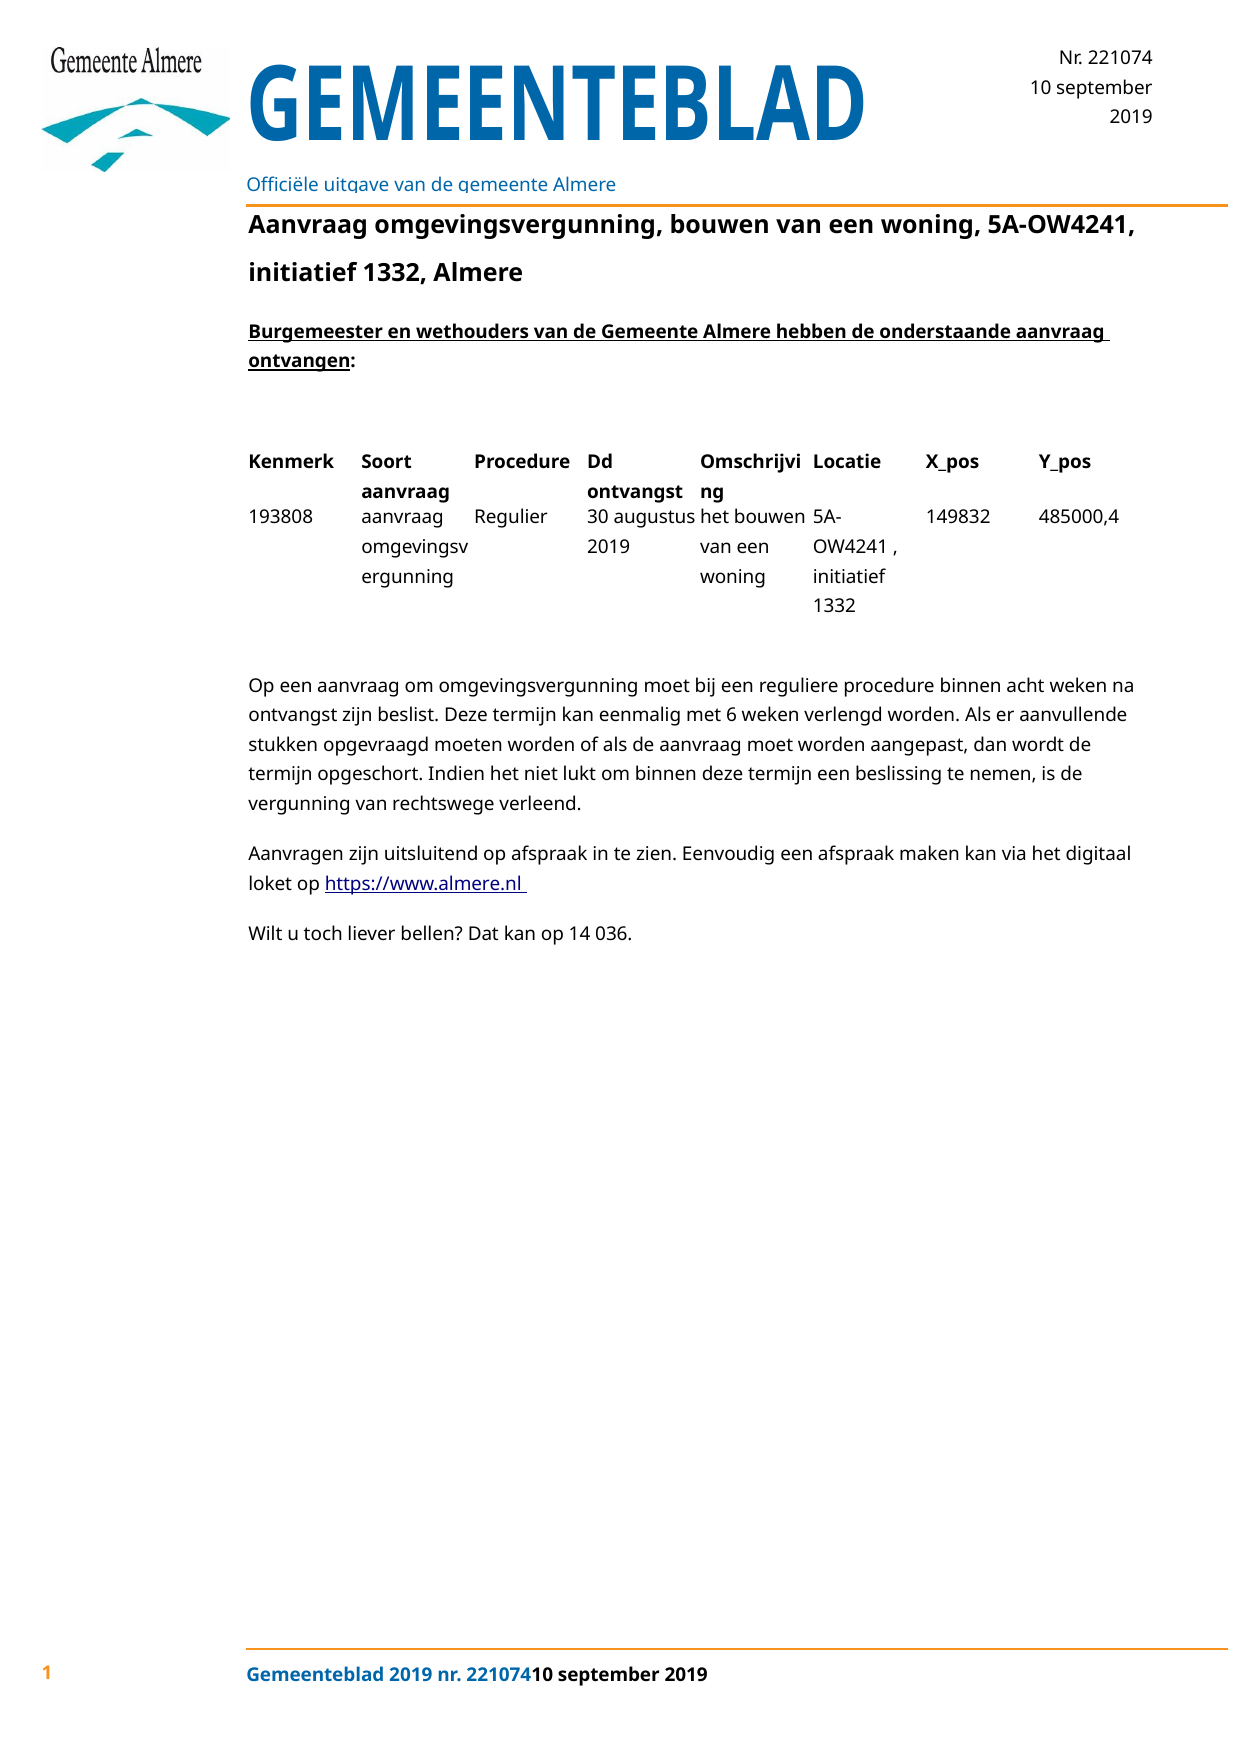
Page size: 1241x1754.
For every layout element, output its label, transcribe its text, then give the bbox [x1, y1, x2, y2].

table_cell het bouwen van een woning [700, 504, 813, 618]
text Aanvragen zijn uitsluitend op afspraak in te zien. Eenvoudig een afspraak maken kan via het digitaal loket op https://www.almere.nl [248, 841, 1152, 896]
table_cell 193808 [248, 504, 361, 618]
text Aanvraag omgevingsvergunning, bouwen van een woning, 5A-OW4241, initiatief 1332, Almere [248, 207, 1152, 288]
table_header Soort aanvraag [361, 449, 474, 504]
table_cell 30 augustus 2019 [587, 504, 700, 618]
table_header Locatie [813, 449, 926, 504]
table_header Omschrijving [700, 449, 813, 504]
text Wilt u toch liever bellen? Dat kan op 14 036. [248, 921, 1152, 946]
table_cell Regulier [474, 504, 587, 618]
picture [41, 47, 231, 172]
table_header Dd ontvangst [587, 449, 700, 504]
table_cell 485000,4 [1039, 504, 1152, 618]
text Op een aanvraag om omgevingsvergunning moet bij een reguliere procedure binnen acht weken na ontvangst zijn beslist. Deze termijn kan eenmalig met 6 weken verlengd worden. Als er aanvullende stukken opgevraagd moeten worden of als de aanvraag moet worden aangepast, dan wordt de termijn opgeschort. Indien het niet lukt om binnen deze termijn een beslissing te nemen, is de vergunning van rechtswege verleend. [248, 672, 1152, 816]
table_cell aanvraag omgevingsvergunning [361, 504, 474, 618]
table_cell 149832 [926, 504, 1038, 618]
table_cell 5A-OW4241 , initiatief 1332 [813, 504, 926, 618]
table_header X_pos [926, 449, 1038, 504]
text Burgemeester en wethouders van de Gemeente Almere hebben de onderstaande aanvraag ontvangen: [248, 318, 1152, 373]
table_header Y_pos [1039, 449, 1152, 504]
table_header Procedure [474, 449, 587, 504]
table_header Kenmerk [248, 449, 361, 504]
